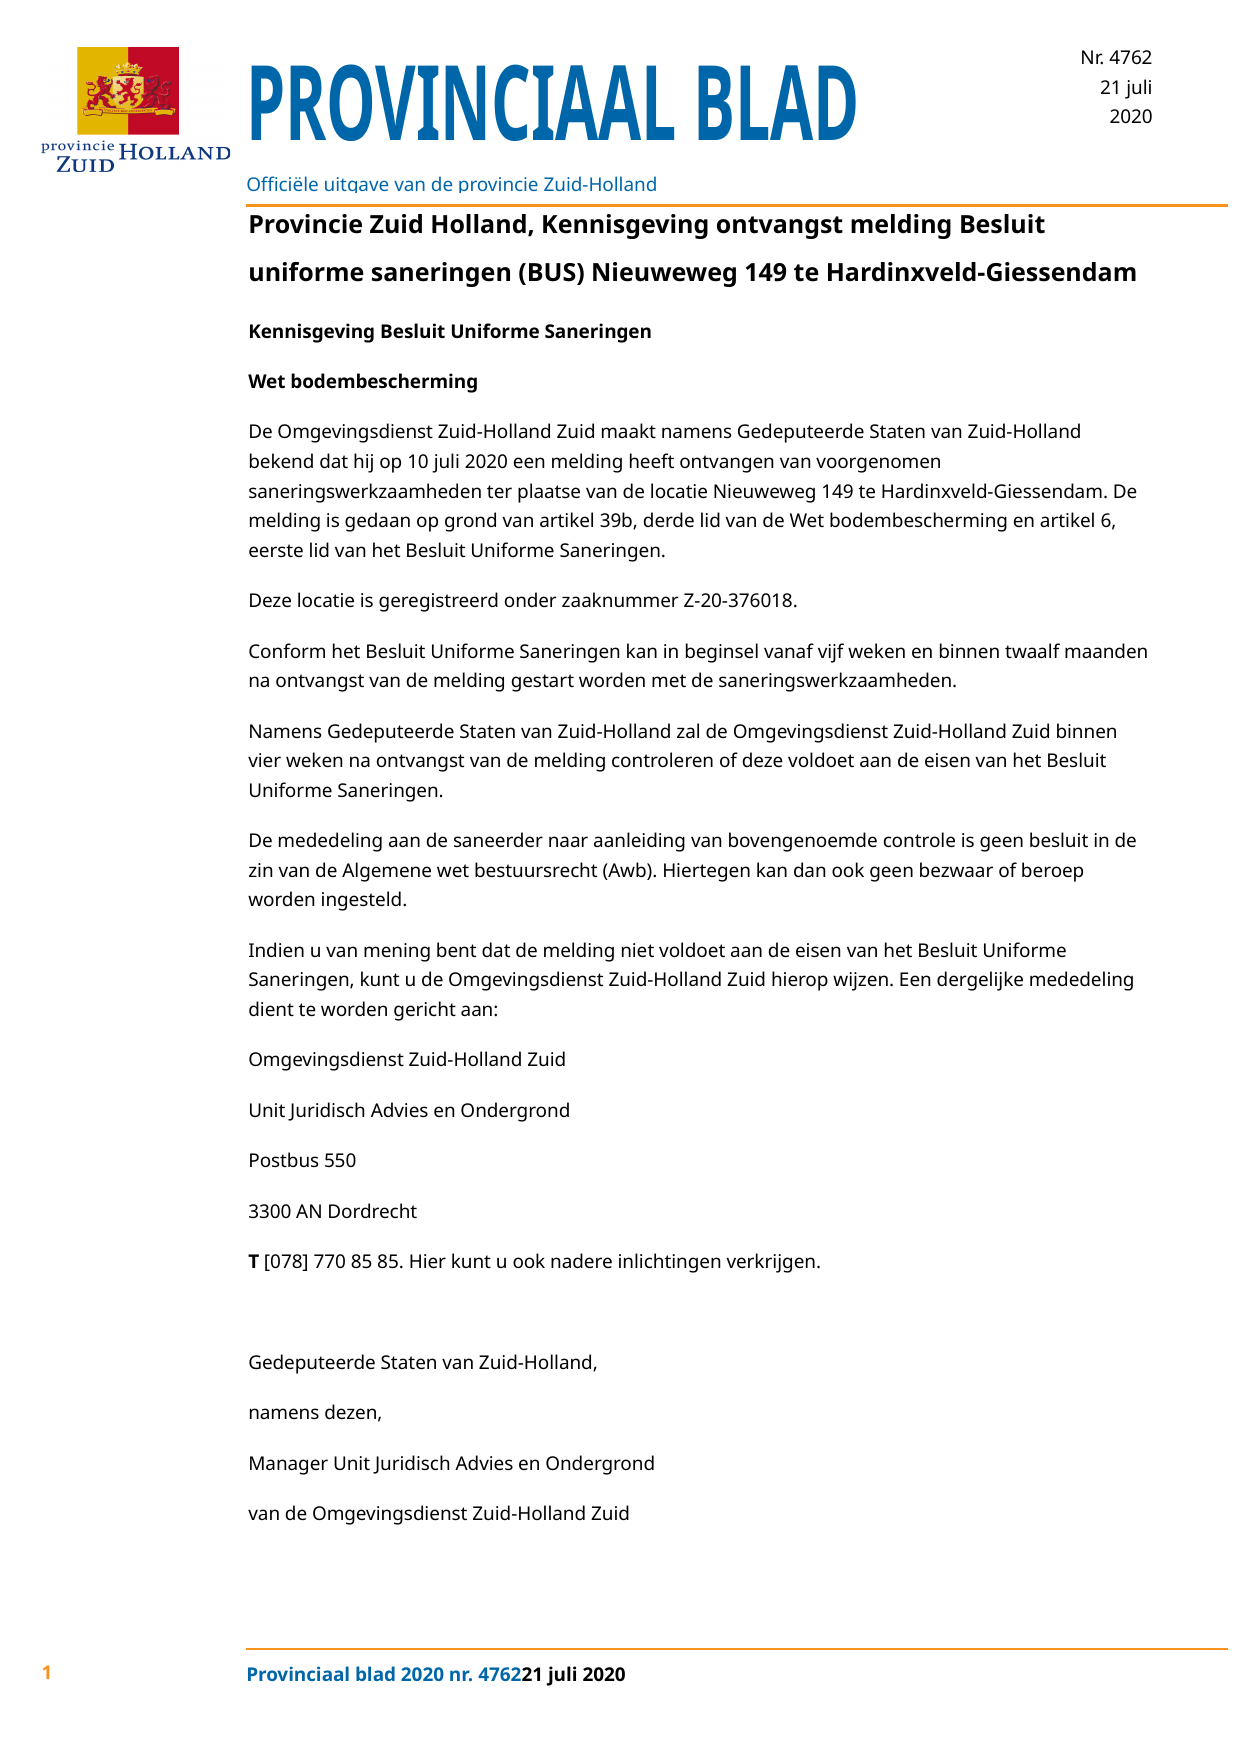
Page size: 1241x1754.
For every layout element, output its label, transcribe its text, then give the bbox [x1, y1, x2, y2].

text Deze locatie is geregistreerd onder zaaknummer Z-20-376018. [248, 587, 1152, 613]
text Namens Gedeputeerde Staten van Zuid-Holland zal de Omgevingsdienst Zuid-Holland Zuid binnen vier weken na ontvangst van de melding controleren of deze voldoet aan de eisen van het Besluit Uniforme Saneringen. [248, 718, 1152, 803]
text Provincie Zuid Holland, Kennisgeving ontvangst melding Besluit uniforme saneringen (BUS) Nieuweweg 149 te Hardinxveld-Giessendam [248, 207, 1152, 288]
text 3300 AN Dordrecht [248, 1198, 1152, 1224]
picture [41, 47, 231, 172]
text Gedeputeerde Staten van Zuid-Holland, [248, 1349, 1152, 1375]
text namens dezen, [248, 1399, 1152, 1425]
text T [078] 770 85 85. Hier kunt u ook nadere inlichtingen verkrijgen. [248, 1248, 1152, 1274]
text Omgevingsdienst Zuid-Holland Zuid [248, 1047, 1152, 1072]
text Wet bodembescherming [248, 368, 1152, 394]
text Indien u van mening bent dat de melding niet voldoet aan de eisen van het Besluit Uniforme Saneringen, kunt u de Omgevingsdienst Zuid-Holland Zuid hierop wijzen. Een dergelijke mededeling dient te worden gericht aan: [248, 937, 1152, 1022]
text van de Omgevingsdienst Zuid-Holland Zuid [248, 1500, 1152, 1526]
text Unit Juridisch Advies en Ondergrond [248, 1097, 1152, 1123]
text De Omgevingsdienst Zuid-Holland Zuid maakt namens Gedeputeerde Staten van Zuid-Holland bekend dat hij op 10 juli 2020 een melding heeft ontvangen van voorgenomen saneringswerkzaamheden ter plaatse van de locatie Nieuweweg 149 te Hardinxveld-Giessendam. De melding is gedaan op grond van artikel 39b, derde lid van de Wet bodembescherming en artikel 6, eerste lid van het Besluit Uniforme Saneringen. [248, 419, 1152, 563]
text De mededeling aan de saneerder naar aanleiding van bovengenoemde controle is geen besluit in de zin van de Algemene wet bestuursrecht (Awb). Hiertegen kan dan ook geen bezwaar of beroep worden ingesteld. [248, 827, 1152, 912]
text Kennisgeving Besluit Uniforme Saneringen [248, 318, 1152, 344]
text Postbus 550 [248, 1147, 1152, 1173]
text Manager Unit Juridisch Advies en Ondergrond [248, 1450, 1152, 1476]
text Conform het Besluit Uniforme Saneringen kan in beginsel vanaf vijf weken en binnen twaalf maanden na ontvangst van de melding gestart worden met de saneringswerkzaamheden. [248, 638, 1152, 693]
